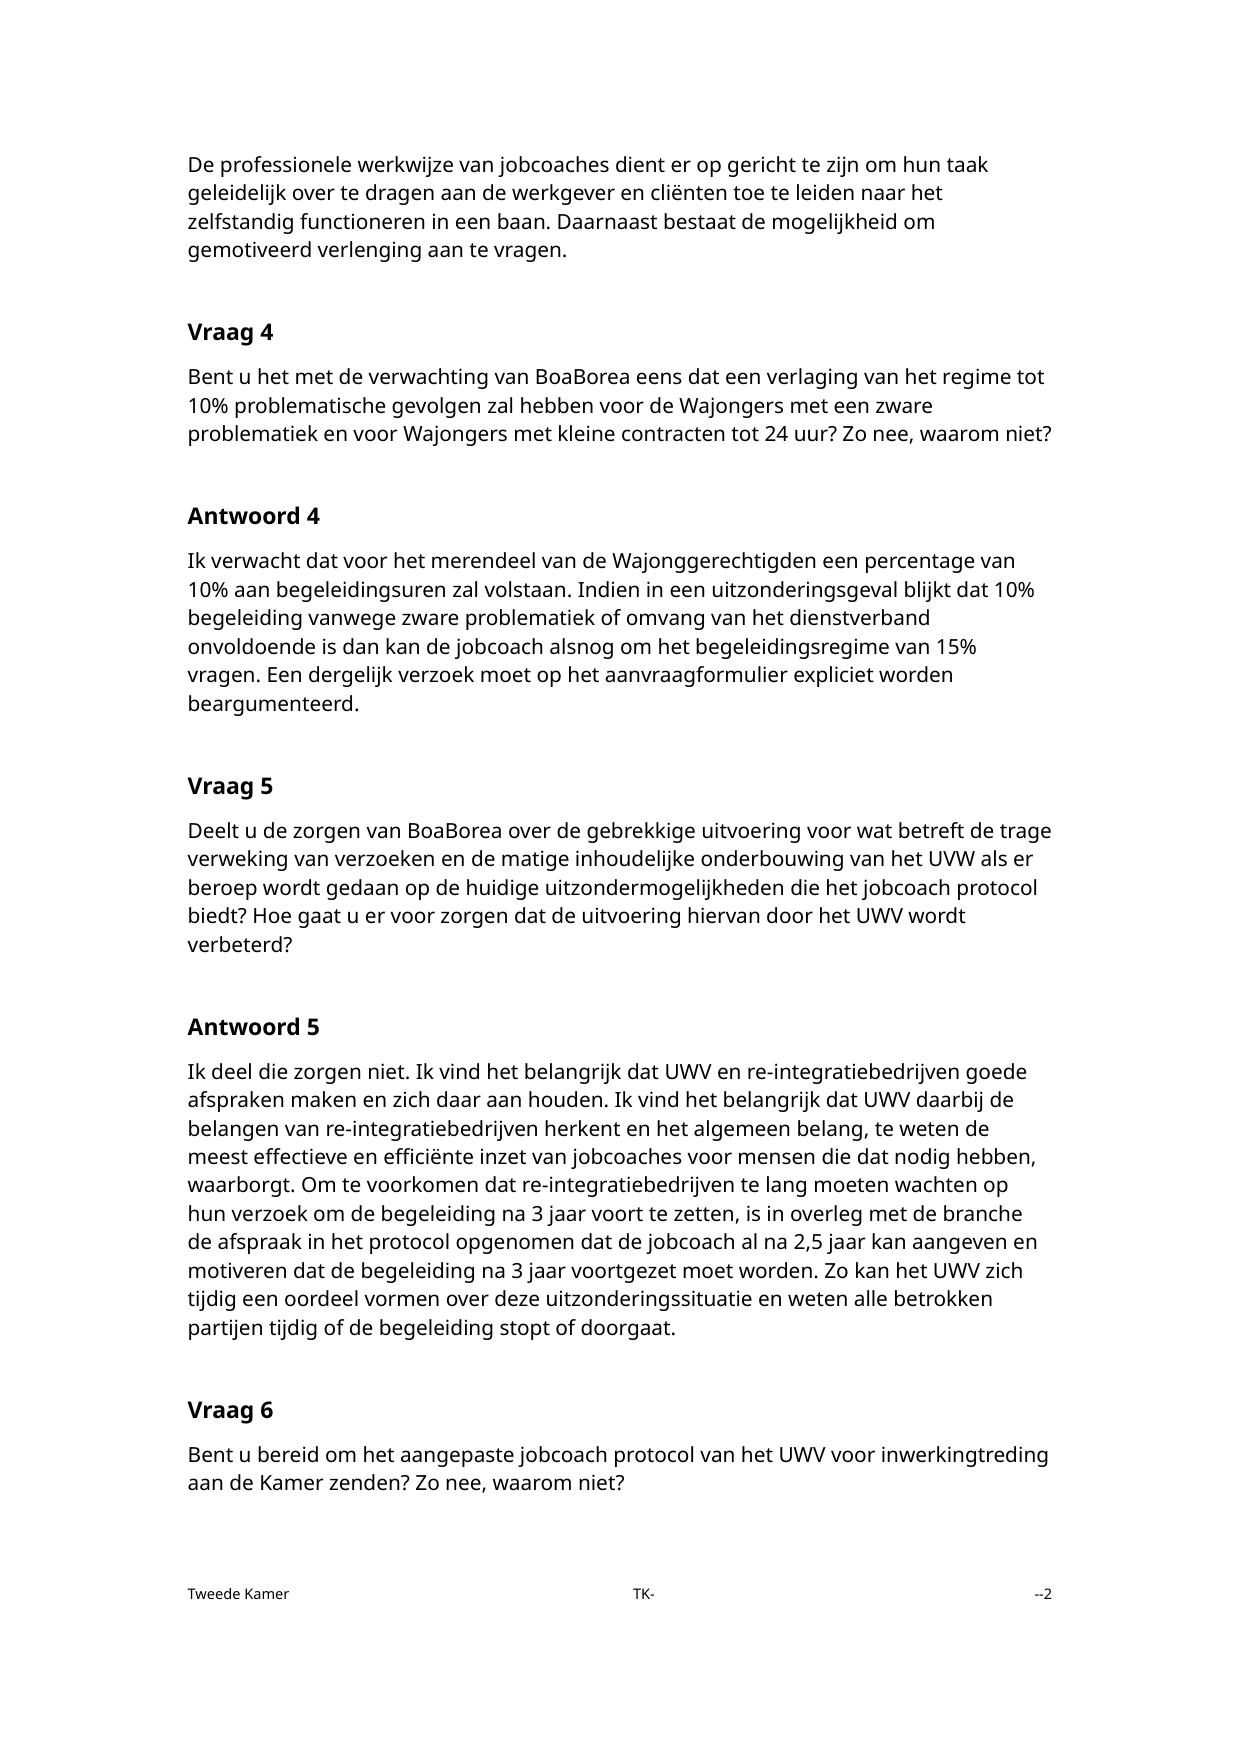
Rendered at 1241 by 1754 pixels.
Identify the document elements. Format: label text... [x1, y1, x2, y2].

text Bent u bereid om het aangepaste jobcoach protocol van het UWV voor inwerkingtreding aan de Kamer zenden? Zo nee, waarom niet? [187, 1440, 1053, 1497]
text Ik deel die zorgen niet. Ik vind het belangrijk dat UWV en re-integratiebedrijven goede afspraken maken en zich daar aan houden. Ik vind het belangrijk dat UWV daarbij de belangen van re-integratiebedrijven herkent en het algemeen belang, te weten de meest effectieve en efficiënte inzet van jobcoaches voor mensen die dat nodig hebben, waarborgt. Om te voorkomen dat re-integratiebedrijven te lang moeten wachten op hun verzoek om de begeleiding na 3 jaar voort te zetten, is in overleg met de branche de afspraak in het protocol opgenomen dat de jobcoach al na 2,5 jaar kan aangeven en motiveren dat de begeleiding na 3 jaar voortgezet moet worden. Zo kan het UWV zich tijdig een oordeel vormen over deze uitzonderingssituatie en weten alle betrokken partijen tijdig of de begeleiding stopt of doorgaat. [187, 1057, 1053, 1341]
text Bent u het met de verwachting van BoaBorea eens dat een verlaging van het regime tot 10% problematische gevolgen zal hebben voor de Wajongers met een zware problematiek en voor Wajongers met kleine contracten tot 24 uur? Zo nee, waarom niet? [187, 362, 1053, 448]
subtitle Antwoord 5 [187, 1011, 1053, 1042]
text De professionele werkwijze van jobcoaches dient er op gericht te zijn om hun taak geleidelijk over te dragen aan de werkgever en cliënten toe te leiden naar het zelfstandig functioneren in een baan. Daarnaast bestaat de mogelijkheid om gemotiveerd verlenging aan te vragen. [187, 150, 1053, 264]
subtitle Vraag 5 [187, 770, 1053, 801]
subtitle Antwoord 4 [187, 500, 1053, 532]
subtitle Vraag 6 [187, 1394, 1053, 1425]
text Ik verwacht dat voor het merendeel van de Wajonggerechtigden een percentage van 10% aan begeleidingsuren zal volstaan. Indien in een uitzonderingsgeval blijkt dat 10% begeleiding vanwege zware problematiek of omvang van het dienstverband onvoldoende is dan kan de jobcoach alsnog om het begeleidingsregime van 15% vragen. Een dergelijk verzoek moet op het aanvraagformulier expliciet worden beargumenteerd. [187, 547, 1053, 717]
text Deelt u de zorgen van BoaBorea over de gebrekkige uitvoering voor wat betreft de trage verweking van verzoeken en de matige inhoudelijke onderbouwing van het UVW als er beroep wordt gedaan op de huidige uitzondermogelijkheden die het jobcoach protocol biedt? Hoe gaat u er voor zorgen dat de uitvoering hiervan door het UWV wordt verbeterd? [187, 816, 1053, 958]
subtitle Vraag 4 [187, 316, 1053, 347]
